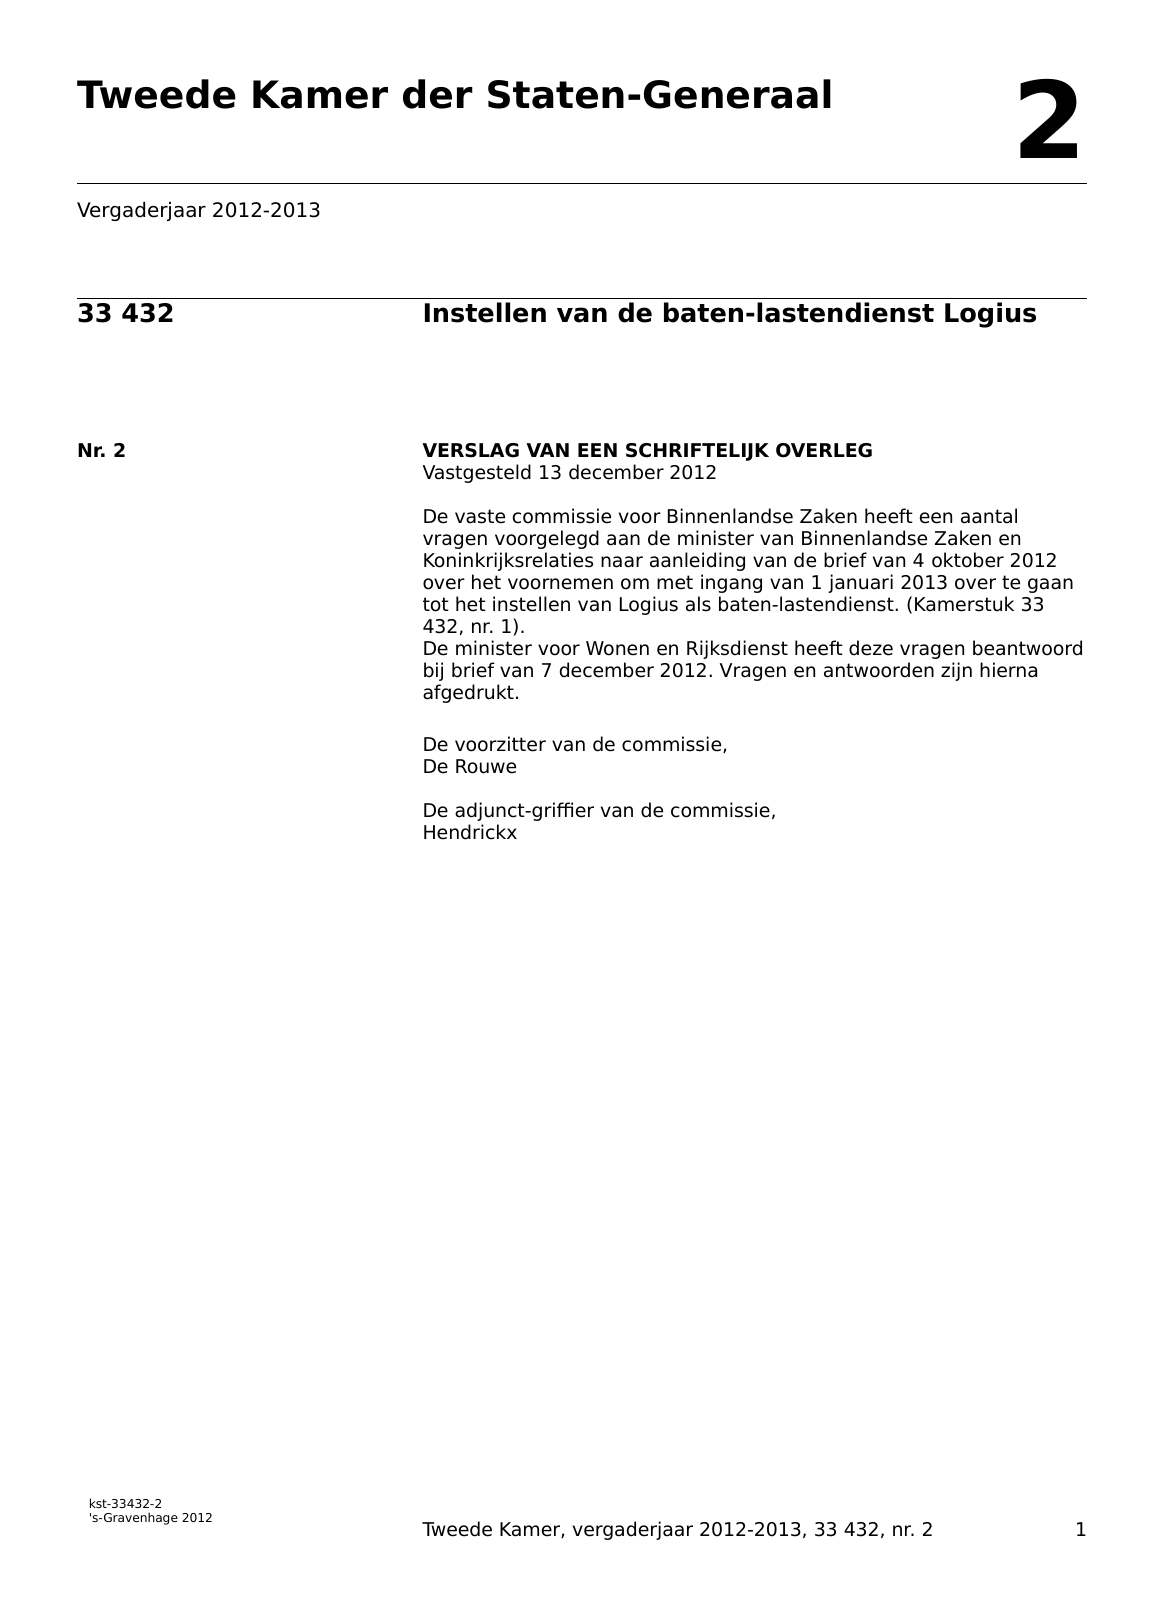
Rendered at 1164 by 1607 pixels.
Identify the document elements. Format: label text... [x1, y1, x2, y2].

text 's-Gravenhage 2012 [88, 1511, 323, 1525]
text De vaste commissie voor Binnenlandse Zaken heeft een aantal vragen voorgelegd aan de minister van Binnenlandse Zaken en Koninkrijksrelaties naar aanleiding van de brief van 4 oktober 2012 over het voornemen om met ingang van 1 januari 2013 over te gaan tot het instellen van Logius als baten-lastendienst. (Kamerstuk 33 432, nr. 1). [422, 506, 1087, 638]
text kst-33432-2 [88, 1497, 323, 1511]
subtitle Nr. 2 VERSLAG VAN EEN SCHRIFTELIJK OVERLEG [77, 440, 1087, 462]
text De minister voor Wonen en Rijksdienst heeft deze vragen beantwoord bij brief van 7 december 2012. Vragen en antwoorden zijn hierna afgedrukt. [422, 638, 1087, 704]
table_header Tweede Kamer der Staten-Generaal [77, 59, 886, 183]
text De adjunct-griffier van de commissie, Hendrickx [422, 800, 1087, 844]
text De voorzitter van de commissie, De Rouwe [422, 734, 1087, 778]
text Vastgesteld 13 december 2012 [422, 462, 1087, 484]
table_cell Vergaderjaar 2012-2013 [77, 184, 1087, 298]
table_header 2 [886, 59, 1087, 183]
subtitle 33 432 Instellen van de baten-lastendienst Logius [77, 299, 1087, 329]
